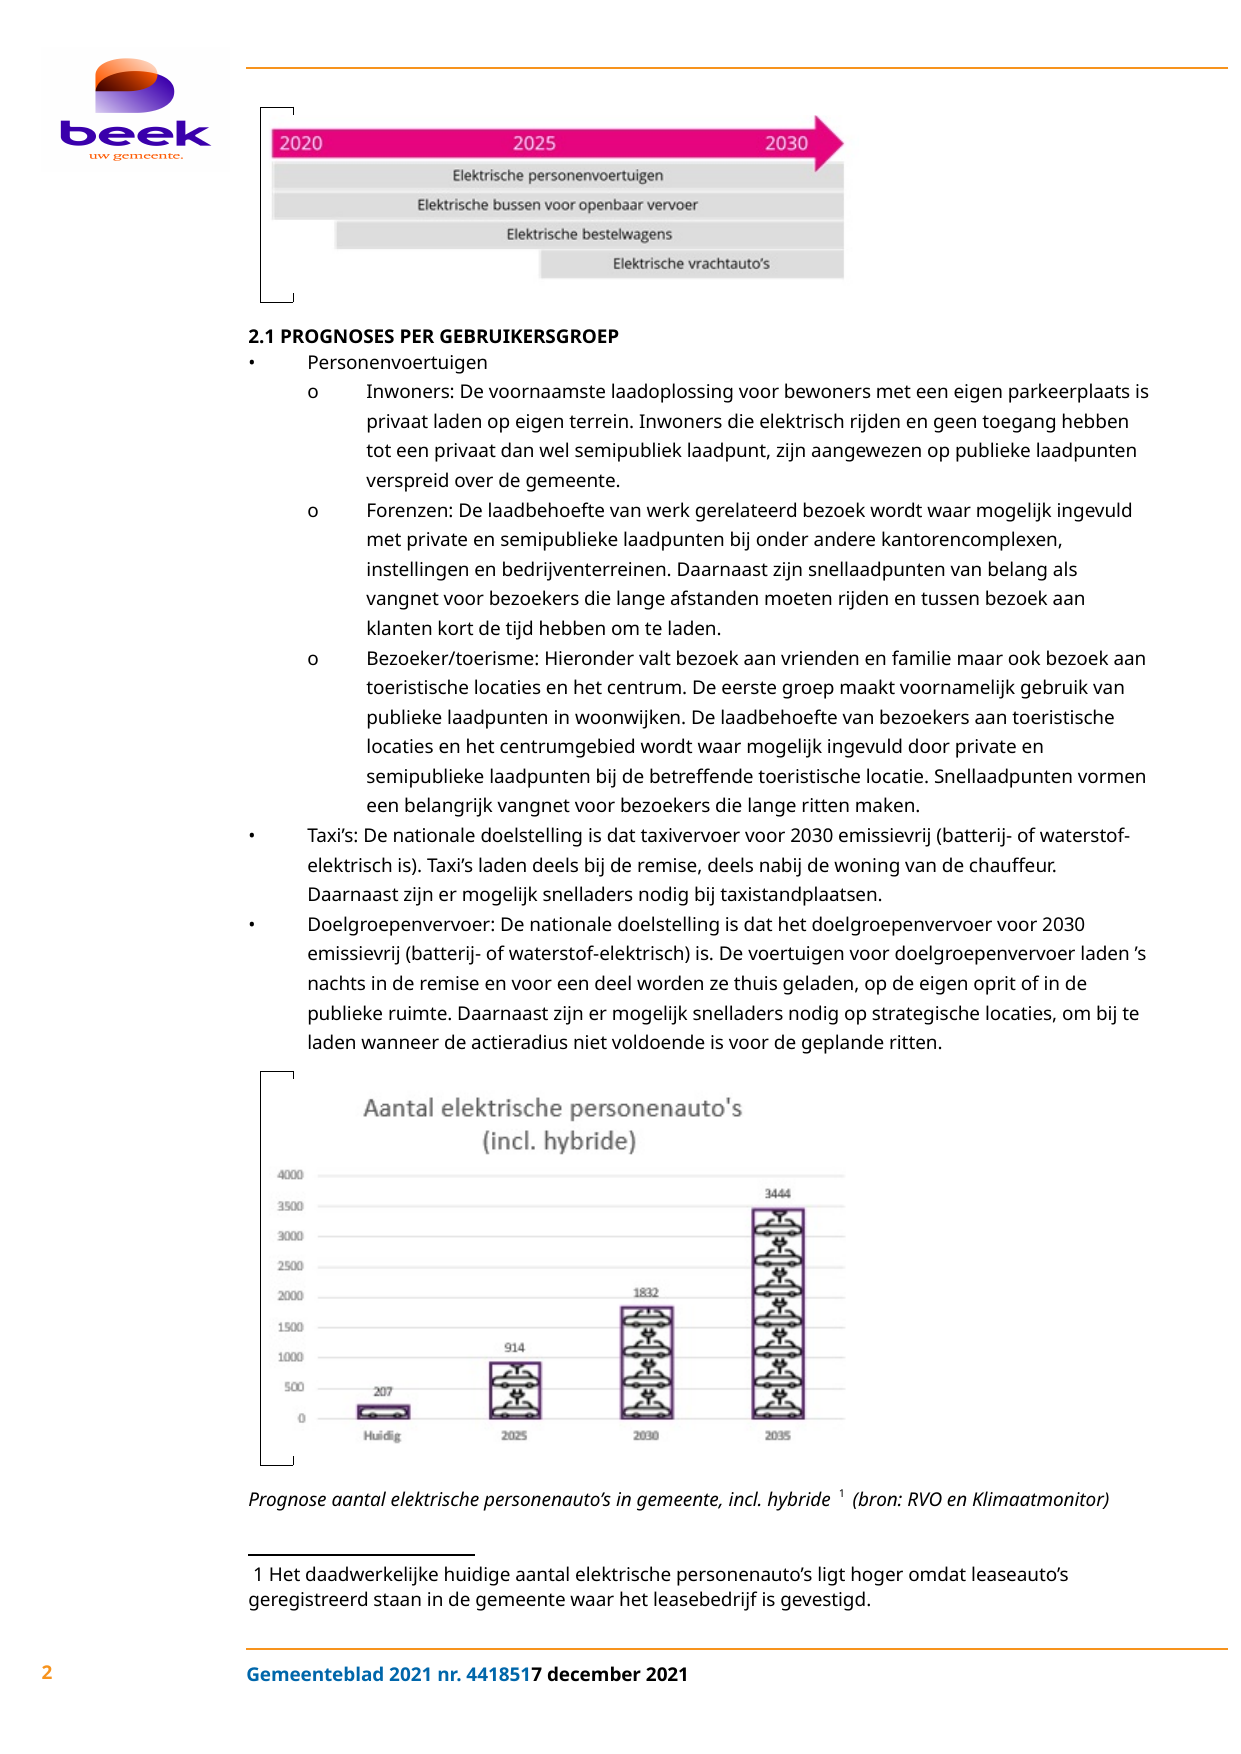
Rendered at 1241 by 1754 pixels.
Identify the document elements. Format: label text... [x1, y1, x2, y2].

list Personenvoertuigen [248, 349, 1152, 374]
text 2.1 PROGNOSES PER GEBRUIKERSGROEP [248, 323, 1152, 349]
list Taxi’s: De nationale doelstelling is dat taxivervoer voor 2030 emissievrij (batterij- of waterstof-elektrisch is). Taxi’s laden deels bij de remise, deels nabij de woning van de chauffeur. Daarnaast zijn er mogelijk snelladers nodig bij taxistandplaatsen. [248, 822, 1152, 907]
list Doelgroepenvervoer: De nationale doelstelling is dat het doelgroepenvervoer voor 2030 emissievrij (batterij- of waterstof-elektrisch) is. De voertuigen voor doelgroepenvervoer laden ’s nachts in de remise en voor een deel worden ze thuis geladen, op de eigen oprit of in de publieke ruimte. Daarnaast zijn er mogelijk snelladers nodig op strategische locaties, om bij te laden wanneer de actieradius niet voldoende is voor de geplande ritten. [248, 911, 1152, 1055]
list Inwoners: De voornaamste laadoplossing voor bewoners met een eigen parkeerplaats is privaat laden op eigen terrein. Inwoners die elektrisch rijden en geen toegang hebben tot een privaat dan wel semipubliek laadpunt, zijn aangewezen op publieke laadpunten verspreid over de gemeente. [307, 378, 1152, 493]
list Bezoeker/toerisme: Hieronder valt bezoek aan vrienden en familie maar ook bezoek aan toeristische locaties en het centrum. De eerste groep maakt voornamelijk gebruik van publieke laadpunten in woonwijken. De laadbehoefte van bezoekers aan toeristische locaties en het centrumgebied wordt waar mogelijk ingevuld door private en semipublieke laadpunten bij de betreffende toeristische locatie. Snellaadpunten vormen een belangrijk vangnet voor bezoekers die lange ritten maken. [307, 645, 1152, 818]
picture [41, 47, 231, 172]
list Forenzen: De laadbehoefte van werk gerelateerd bezoek wordt waar mogelijk ingevuld met private en semipublieke laadpunten bij onder andere kantorencomplexen, instellingen en bedrijventerreinen. Daarnaast zijn snellaadpunten van belang als vangnet voor bezoekers die lange afstanden moeten rijden en tussen bezoek aan klanten kort de tijd hebben om te laden. [307, 497, 1152, 641]
text Prognose aantal elektrische personenauto’s in gemeente, incl. hybride (bron: RVO en Klimaatmonitor) [248, 1486, 1152, 1512]
text Het daadwerkelijke huidige aantal elektrische personenauto’s ligt hoger omdat leaseauto’s geregistreerd staan in de gemeente waar het leasebedrijf is gevestigd. [248, 1561, 1152, 1612]
picture [268, 1079, 860, 1456]
picture [268, 115, 860, 293]
